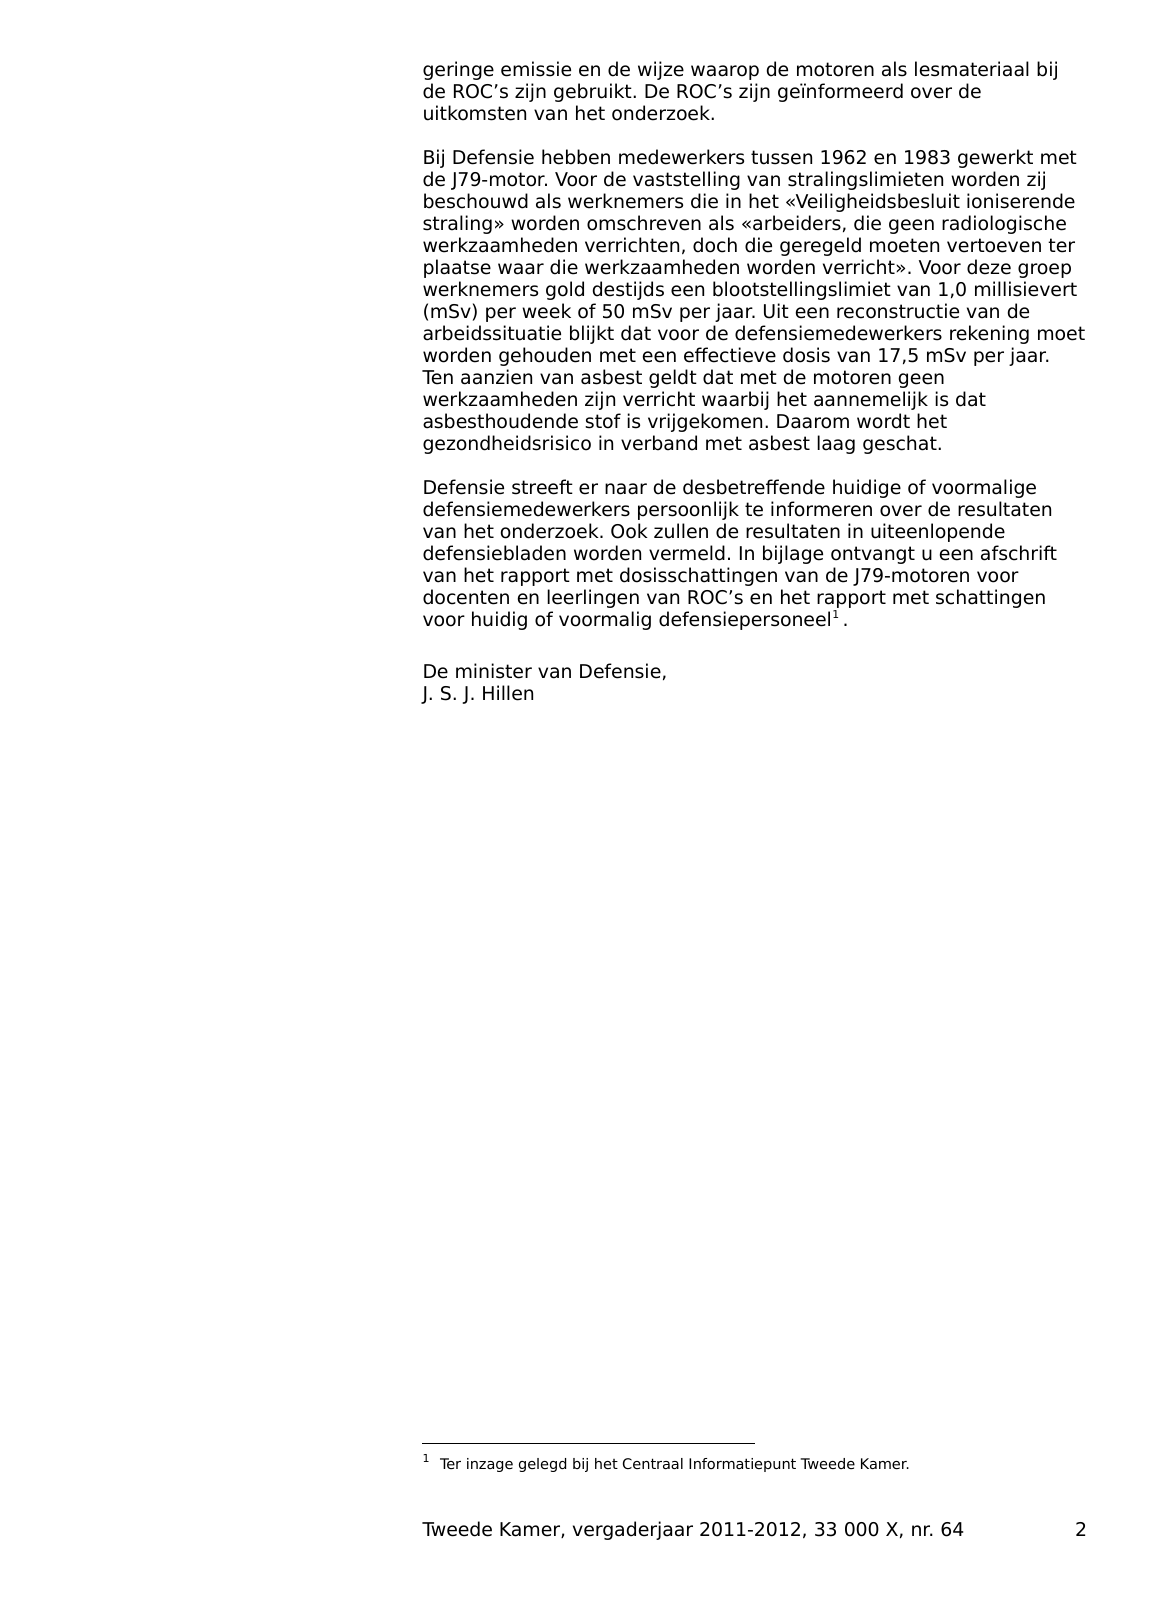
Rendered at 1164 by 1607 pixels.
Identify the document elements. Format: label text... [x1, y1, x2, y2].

text Bij Defensie hebben medewerkers tussen 1962 en 1983 gewerkt met de J79-motor. Voor de vaststelling van stralingslimieten worden zij beschouwd als werknemers die in het «Veiligheidsbesluit ioniserende straling» worden omschreven als «arbeiders, die geen radiologische werkzaamheden verrichten, doch die geregeld moeten vertoeven ter plaatse waar die werkzaamheden worden verricht». Voor deze groep werknemers gold destijds een blootstellingslimiet van 1,0 millisievert (mSv) per week of 50 mSv per jaar. Uit een reconstructie van de arbeidssituatie blijkt dat voor de defensiemedewerkers rekening moet worden gehouden met een effectieve dosis van 17,5 mSv per jaar. Ten aanzien van asbest geldt dat met de motoren geen werkzaamheden zijn verricht waarbij het aannemelijk is dat asbesthoudende stof is vrijgekomen. Daarom wordt het gezondheidsrisico in verband met asbest laag geschat. [422, 147, 1087, 455]
text De minister van Defensie, J. S. J. Hillen [422, 661, 1087, 705]
text Ter inzage gelegd bij het Centraal Informatiepunt Tweede Kamer. [422, 1452, 1087, 1474]
text geringe emissie en de wijze waarop de motoren als lesmateriaal bij de ROC’s zijn gebruikt. De ROC’s zijn geïnformeerd over de uitkomsten van het onderzoek. [422, 59, 1087, 125]
text Defensie streeft er naar de desbetreffende huidige of voormalige defensiemedewerkers persoonlijk te informeren over de resultaten van het onderzoek. Ook zullen de resultaten in uiteenlopende defensiebladen worden vermeld. In bijlage ontvangt u een afschrift van het rapport met dosisschattingen van de J79-motoren voor docenten en leerlingen van ROC’s en het rapport met schattingen voor huidig of voormalig defensiepersoneel. [422, 477, 1087, 631]
